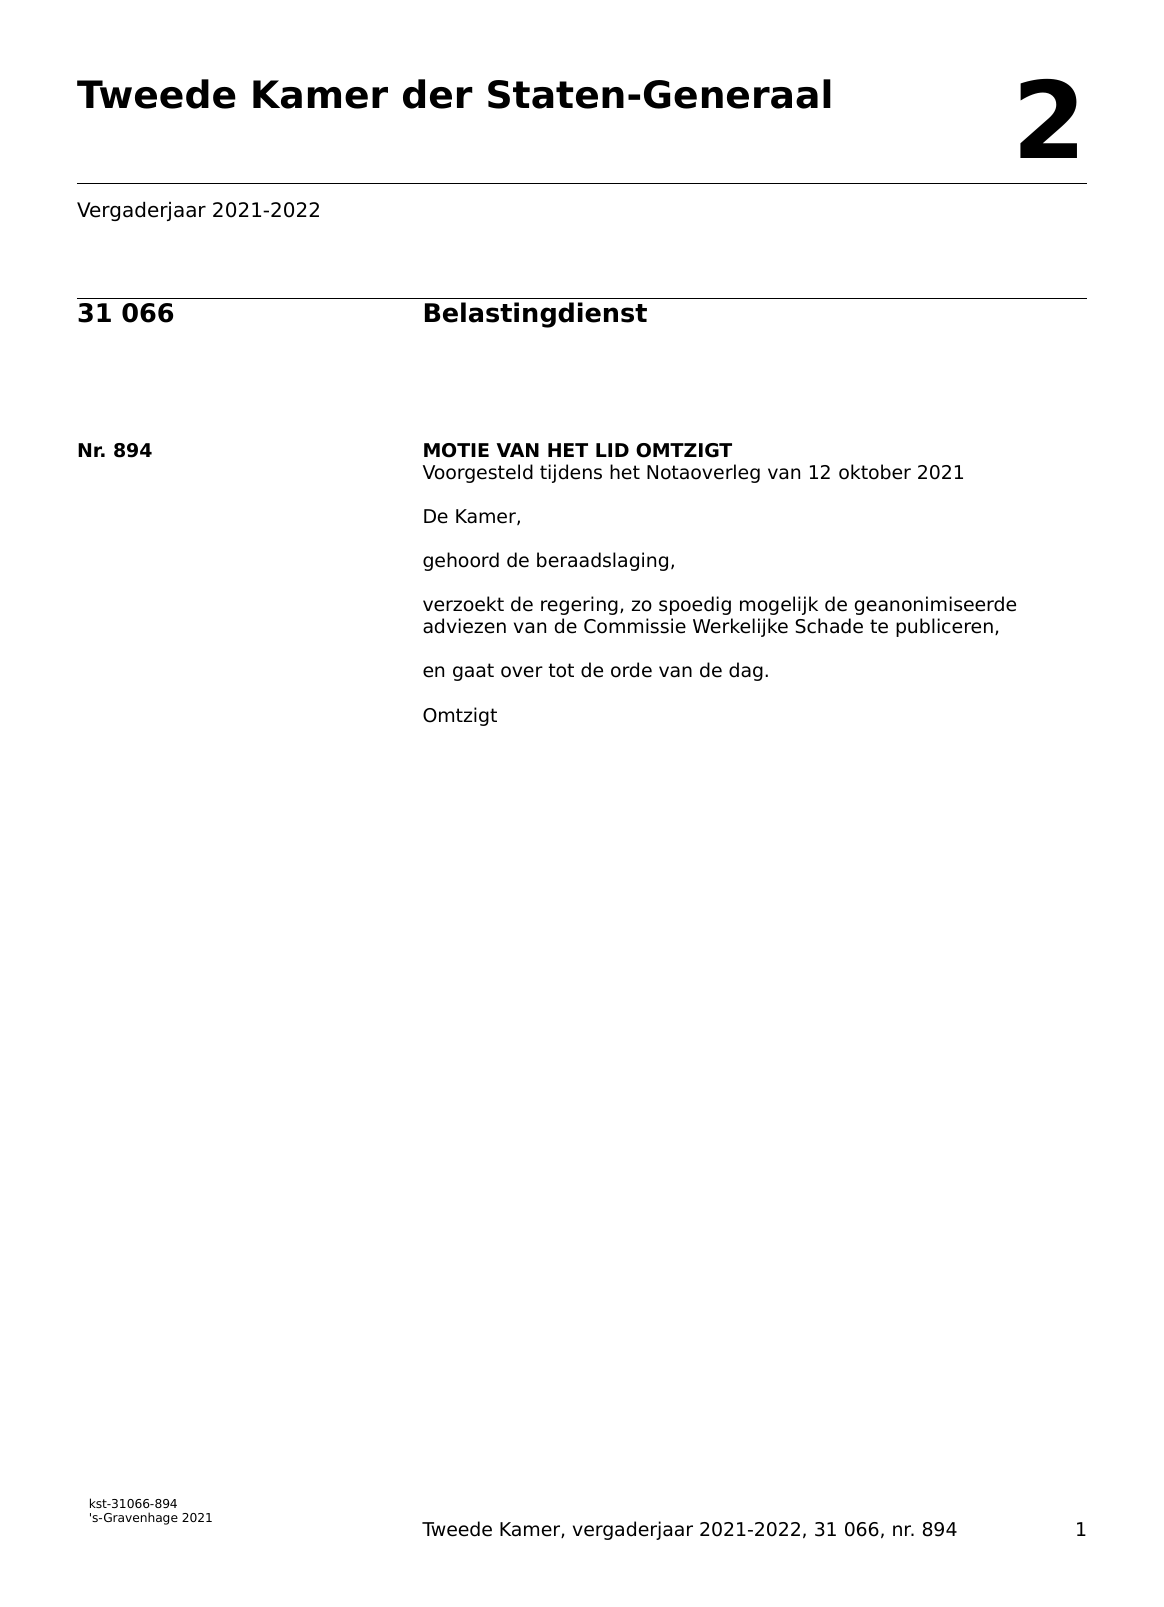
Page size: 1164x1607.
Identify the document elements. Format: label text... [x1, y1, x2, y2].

text Voorgesteld tijdens het Notaoverleg van 12 oktober 2021 [422, 462, 1087, 484]
table_header 2 [886, 59, 1087, 183]
subtitle 31 066 Belastingdienst [77, 299, 1087, 329]
subtitle Nr. 894 MOTIE VAN HET LID OMTZIGT [77, 440, 1087, 462]
text kst-31066-894 [88, 1497, 323, 1511]
table_cell Vergaderjaar 2021-2022 [77, 184, 1087, 298]
text en gaat over tot de orde van de dag. [422, 660, 1087, 682]
text gehoord de beraadslaging, [422, 550, 1087, 572]
text Omtzigt [422, 704, 1087, 726]
table_header Tweede Kamer der Staten-Generaal [77, 59, 886, 183]
text De Kamer, [422, 506, 1087, 528]
text 's-Gravenhage 2021 [88, 1511, 323, 1525]
text verzoekt de regering, zo spoedig mogelijk de geanonimiseerde adviezen van de Commissie Werkelijke Schade te publiceren, [422, 594, 1087, 638]
